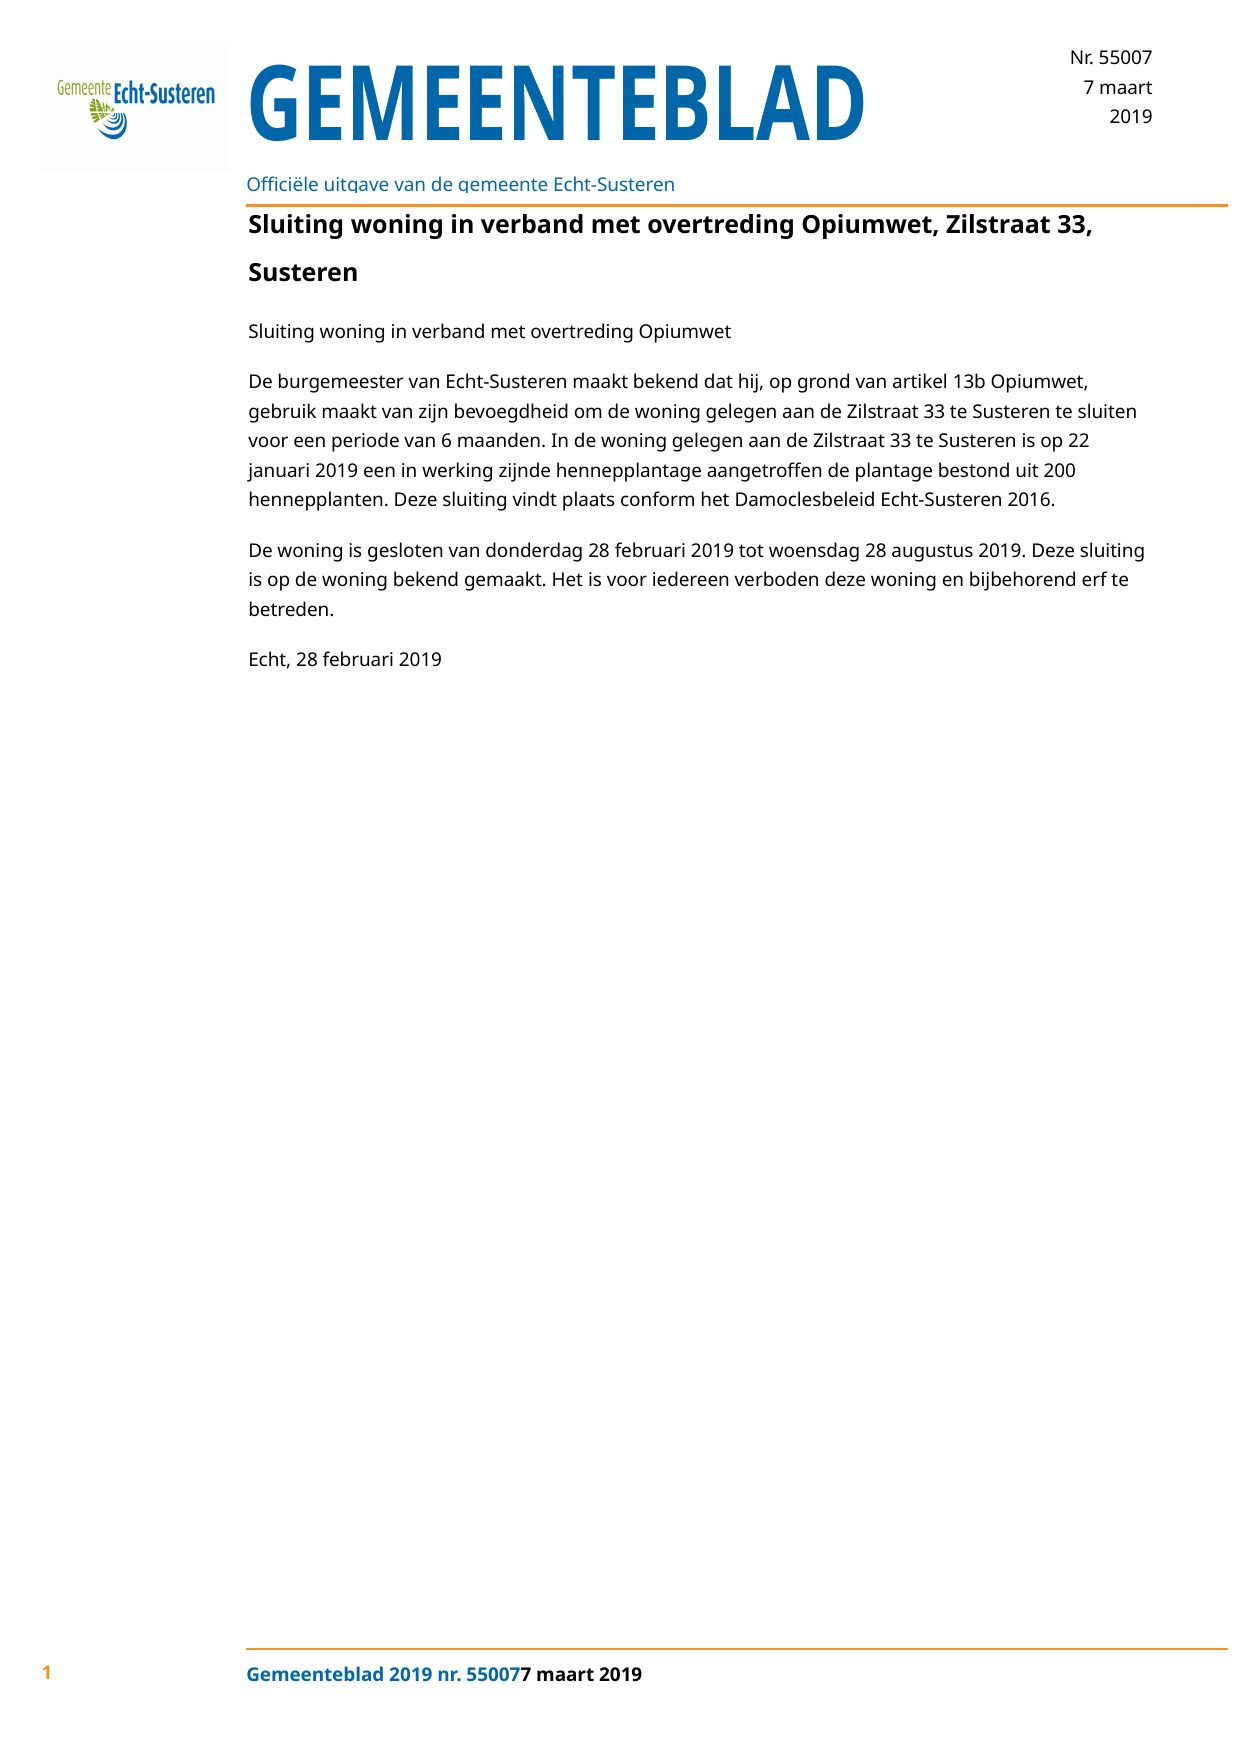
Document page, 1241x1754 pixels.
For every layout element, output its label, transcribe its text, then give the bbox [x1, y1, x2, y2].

picture [41, 47, 231, 172]
text Sluiting woning in verband met overtreding Opiumwet, Zilstraat 33, Susteren [248, 207, 1152, 288]
text De burgemeester van Echt-Susteren maakt bekend dat hij, op grond van artikel 13b Opiumwet, gebruik maakt van zijn bevoegdheid om de woning gelegen aan de Zilstraat 33 te Susteren te sluiten voor een periode van 6 maanden. In de woning gelegen aan de Zilstraat 33 te Susteren is op 22 januari 2019 een in werking zijnde hennepplantage aangetroffen de plantage bestond uit 200 hennepplanten. Deze sluiting vindt plaats conform het Damoclesbeleid Echt-Susteren 2016. [248, 368, 1152, 512]
text Echt, 28 februari 2019 [248, 647, 1152, 672]
text De woning is gesloten van donderdag 28 februari 2019 tot woensdag 28 augustus 2019. Deze sluiting is op de woning bekend gemaakt. Het is voor iedereen verboden deze woning en bijbehorend erf te betreden. [248, 537, 1152, 622]
text Sluiting woning in verband met overtreding Opiumwet [248, 318, 1152, 344]
